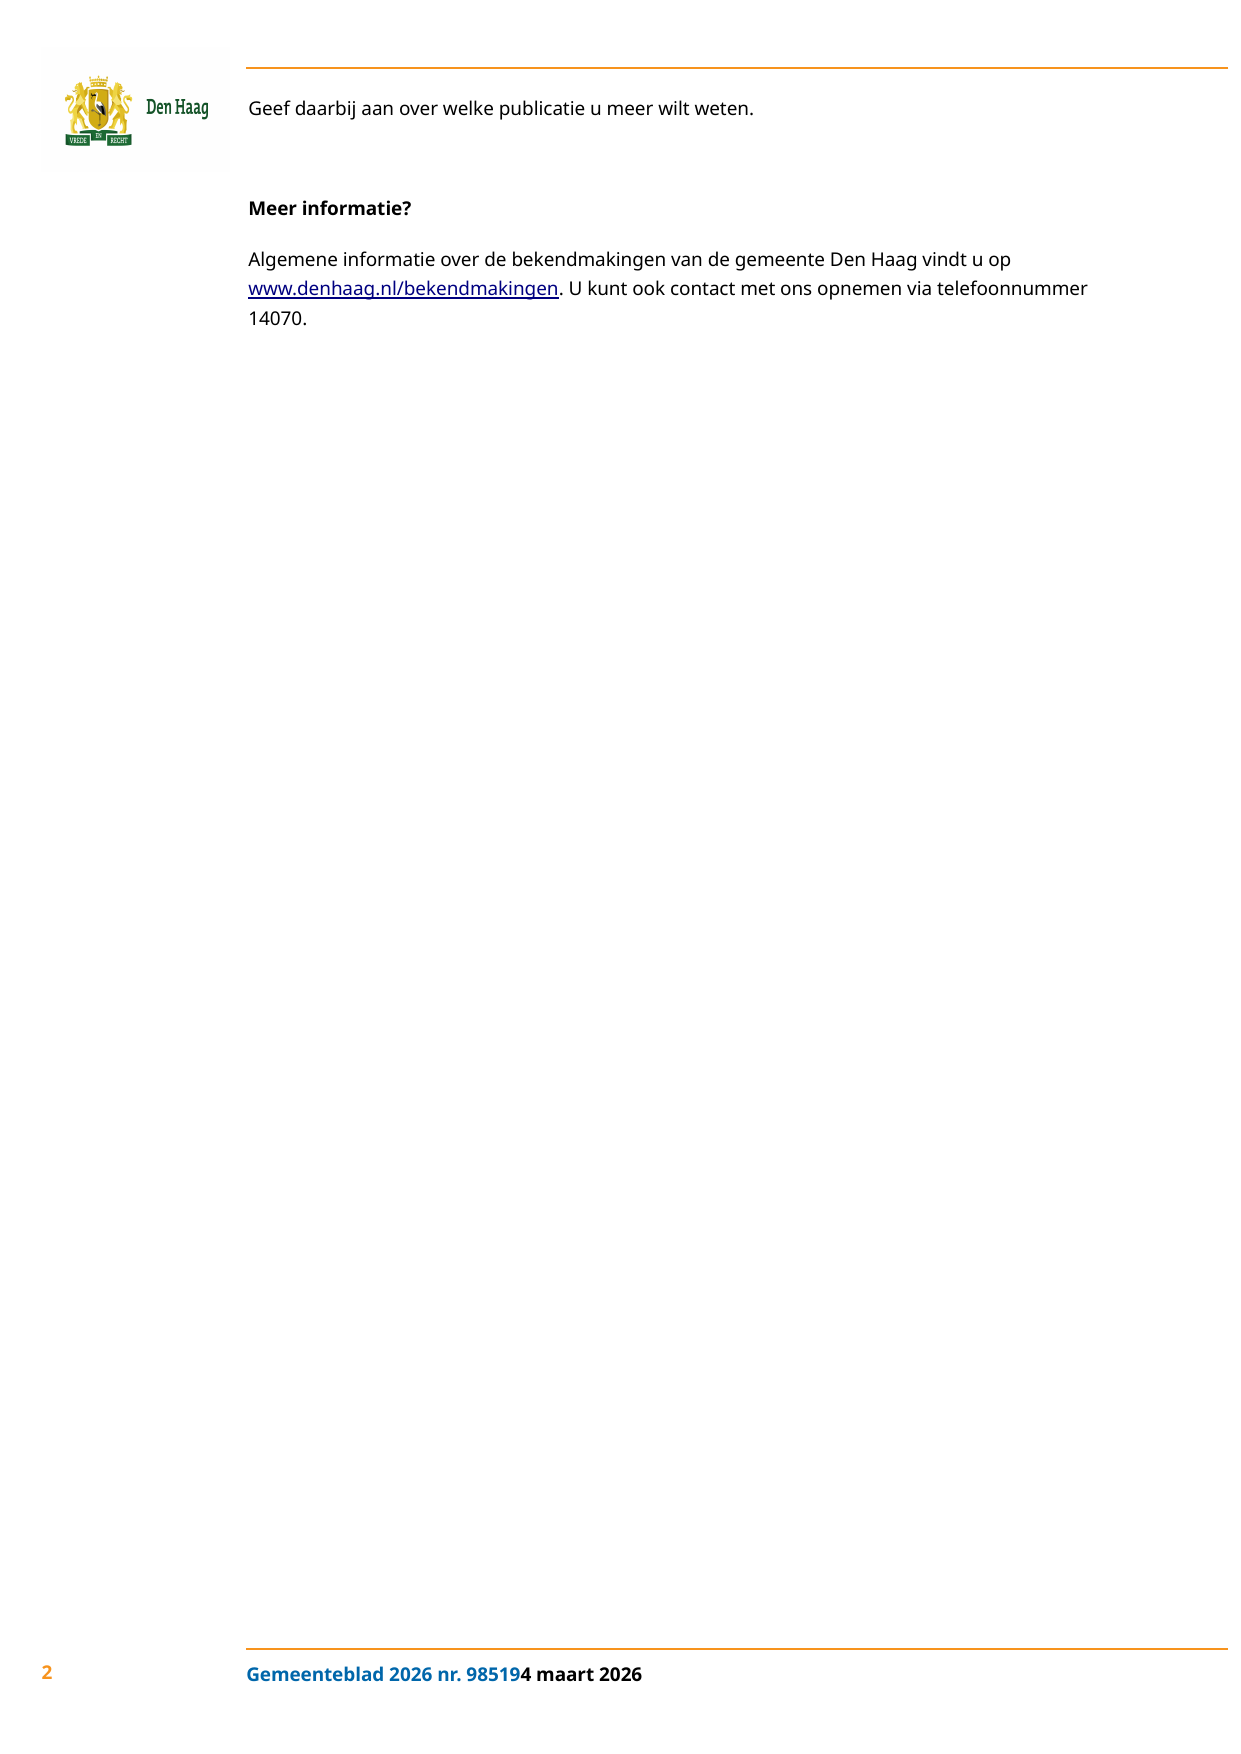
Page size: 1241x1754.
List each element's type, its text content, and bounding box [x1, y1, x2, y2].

text Geef daarbij aan over welke publicatie u meer wilt weten. [248, 95, 1152, 121]
text Algemene informatie over de bekendmakingen van de gemeente Den Haag vindt u op www.denhaag.nl/bekendmakingen. U kunt ook contact met ons opnemen via telefoonnummer 14070. [248, 246, 1152, 331]
text Meer informatie? [248, 196, 1152, 221]
picture [41, 47, 231, 172]
